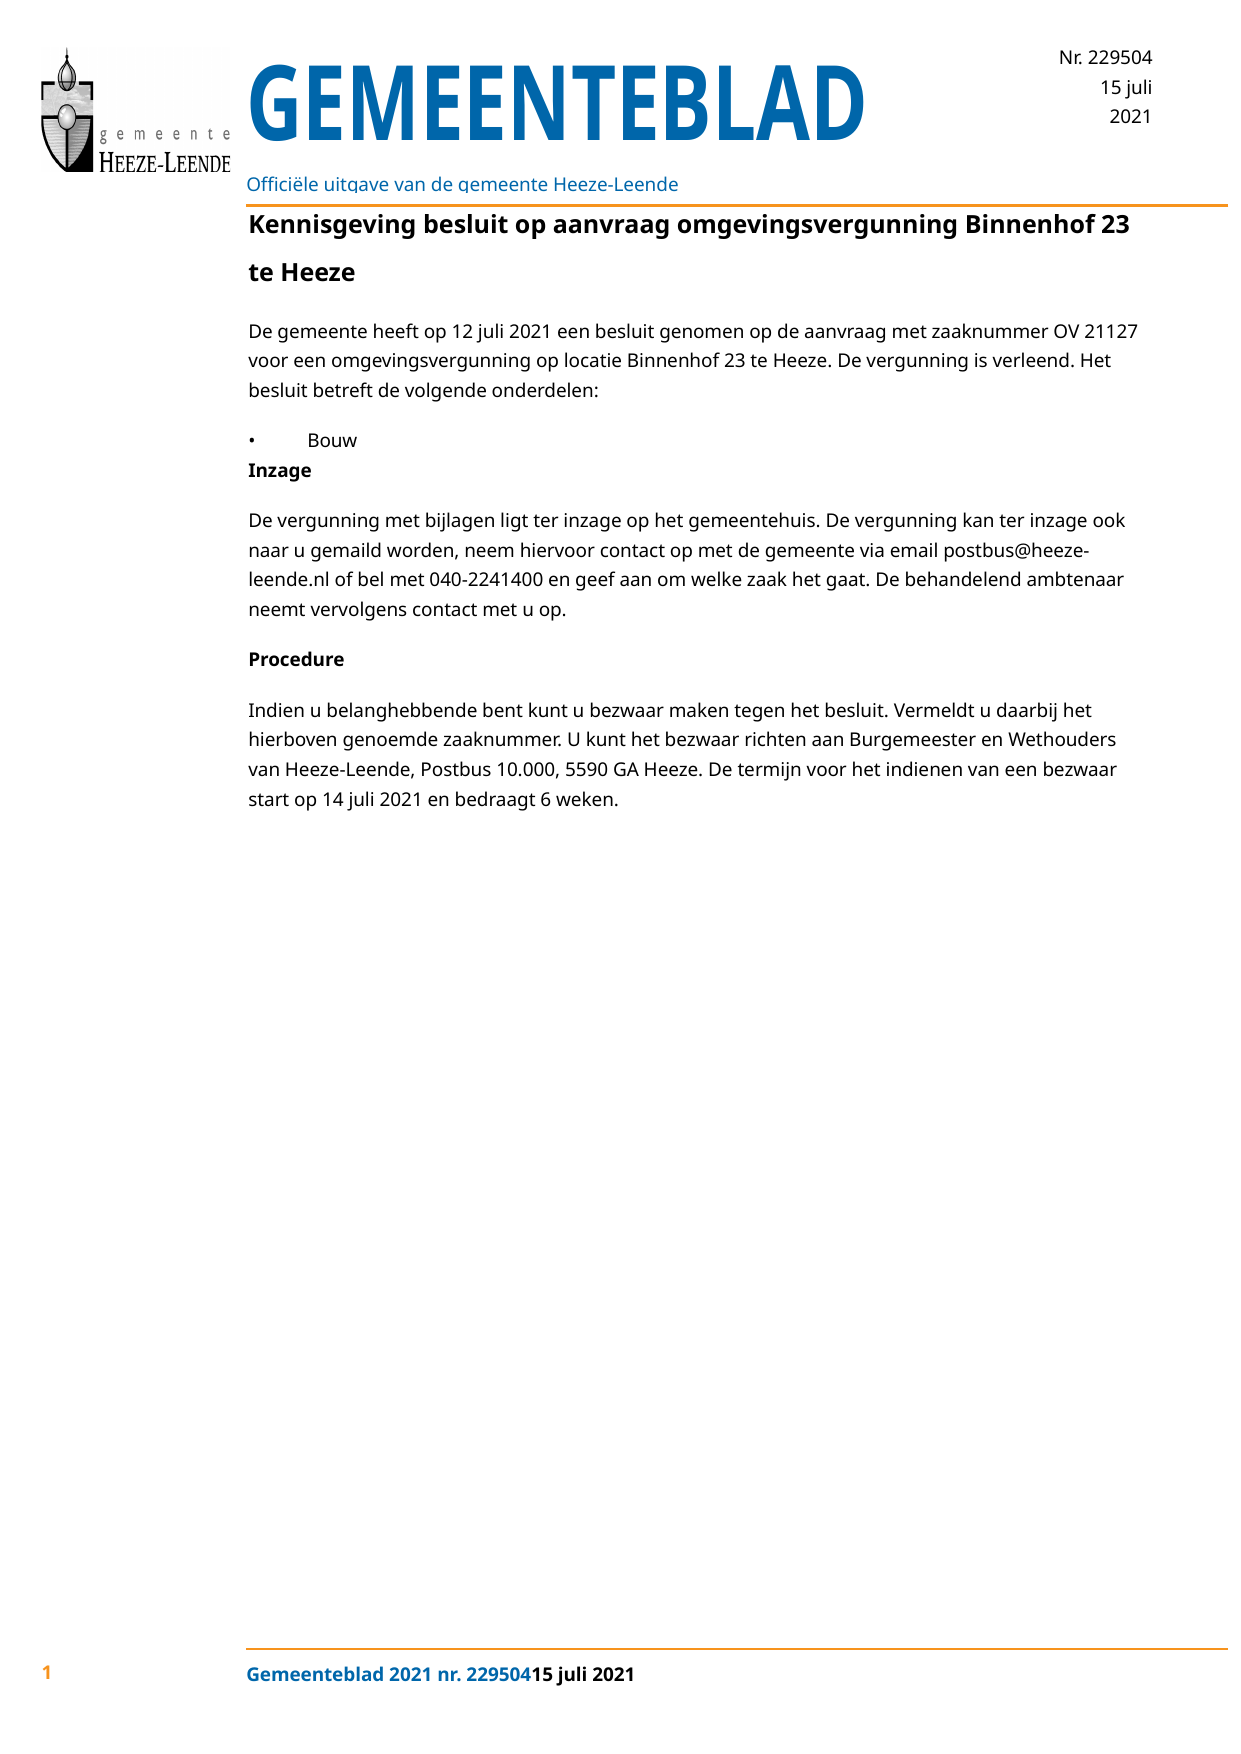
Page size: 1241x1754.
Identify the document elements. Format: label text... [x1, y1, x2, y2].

text Indien u belanghebbende bent kunt u bezwaar maken tegen het besluit. Vermeldt u daarbij het hierboven genoemde zaaknummer. U kunt het bezwaar richten aan Burgemeester en Wethouders van Heeze-Leende, Postbus 10.000, 5590 GA Heeze. De termijn voor het indienen van een bezwaar start op 14 juli 2021 en bedraagt 6 weken. [248, 697, 1152, 812]
text De vergunning met bijlagen ligt ter inzage op het gemeentehuis. De vergunning kan ter inzage ook naar u gemaild worden, neem hiervoor contact op met de gemeente via email postbus@heeze-leende.nl of bel met 040-2241400 en geef aan om welke zaak het gaat. De behandelend ambtenaar neemt vervolgens contact met u op. [248, 507, 1152, 622]
text Kennisgeving besluit op aanvraag omgevingsvergunning Binnenhof 23 te Heeze [248, 207, 1152, 288]
list Bouw [248, 427, 1152, 453]
text Procedure [248, 647, 1152, 672]
text Inzage [248, 457, 1152, 483]
picture [41, 47, 231, 172]
text De gemeente heeft op 12 juli 2021 een besluit genomen op de aanvraag met zaaknummer OV 21127 voor een omgevingsvergunning op locatie Binnenhof 23 te Heeze. De vergunning is verleend. Het besluit betreft de volgende onderdelen: [248, 318, 1152, 403]
